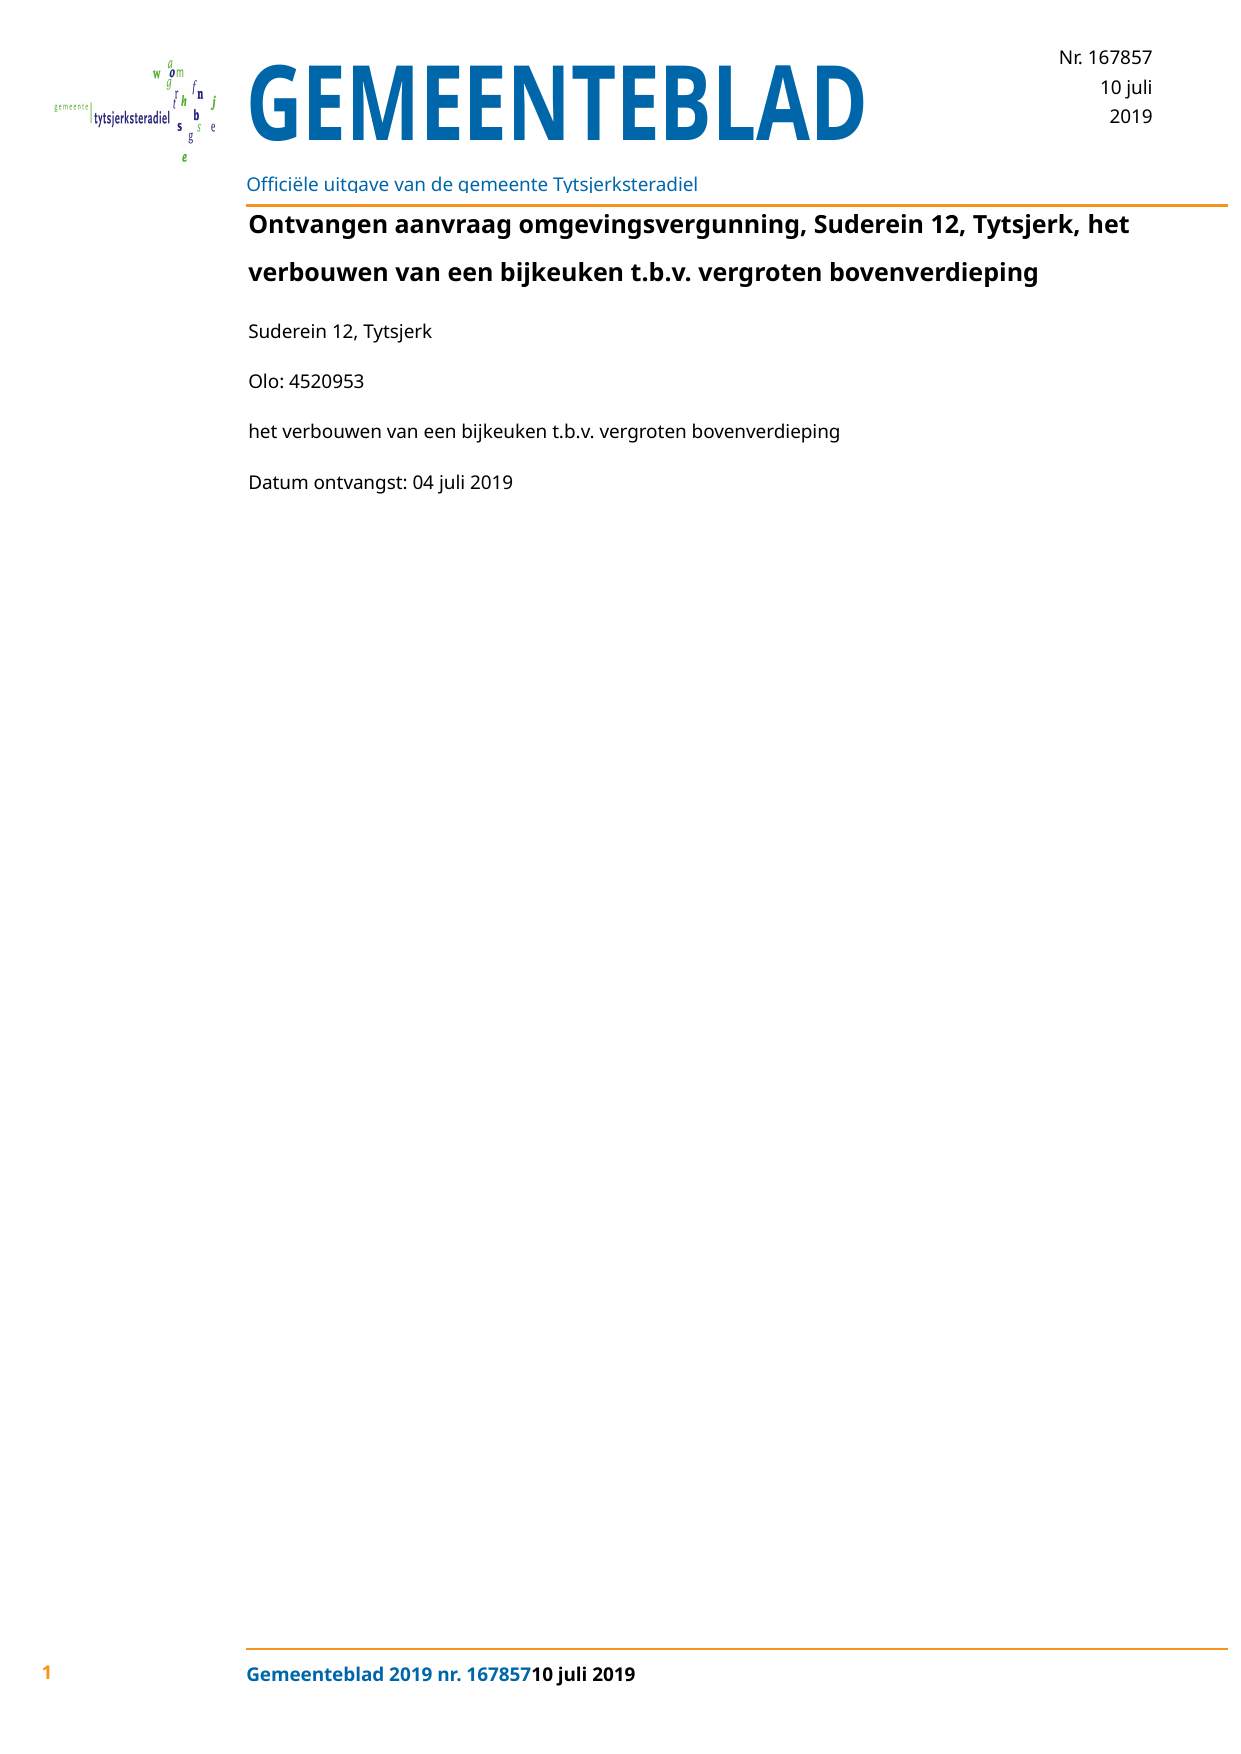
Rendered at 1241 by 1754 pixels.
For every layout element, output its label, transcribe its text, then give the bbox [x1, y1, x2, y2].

text het verbouwen van een bijkeuken t.b.v. vergroten bovenverdieping [248, 419, 1152, 444]
text Datum ontvangst: 04 juli 2019 [248, 469, 1152, 495]
text Olo: 4520953 [248, 368, 1152, 394]
text Suderein 12, Tytsjerk [248, 318, 1152, 344]
picture [41, 47, 231, 172]
text Ontvangen aanvraag omgevingsvergunning, Suderein 12, Tytsjerk, het verbouwen van een bijkeuken t.b.v. vergroten bovenverdieping [248, 207, 1152, 288]
